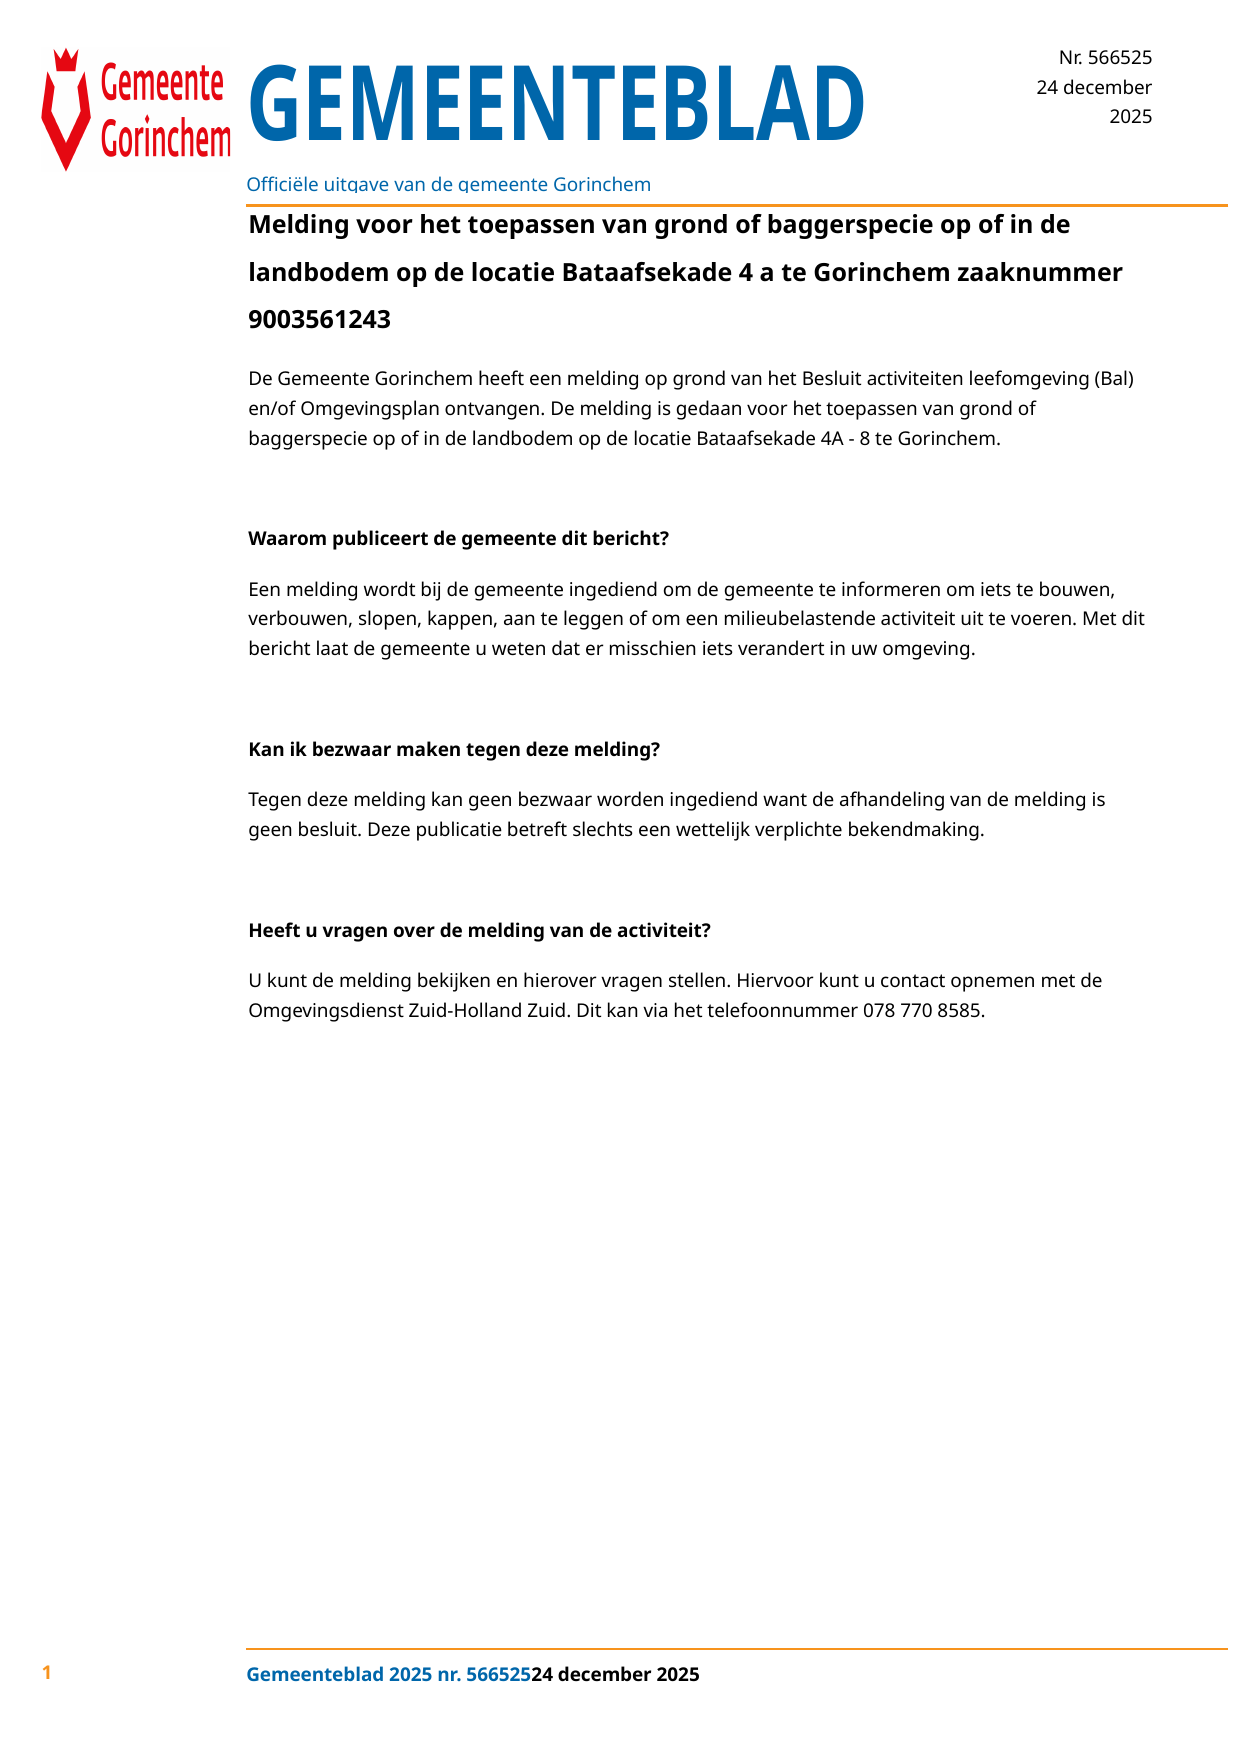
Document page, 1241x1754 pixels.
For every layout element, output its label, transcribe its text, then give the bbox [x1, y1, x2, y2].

text Waarom publiceert de gemeente dit bericht? [248, 526, 1152, 551]
text Een melding wordt bij de gemeente ingediend om de gemeente te informeren om iets te bouwen, verbouwen, slopen, kappen, aan te leggen of om een milieubelastende activiteit uit te voeren. Met dit bericht laat de gemeente u weten dat er misschien iets verandert in uw omgeving. [248, 576, 1152, 661]
text Melding voor het toepassen van grond of baggerspecie op of in de landbodem op de locatie Bataafsekade 4 a te Gorinchem zaaknummer 9003561243 [248, 207, 1152, 336]
text Tegen deze melding kan geen bezwaar worden ingediend want de afhandeling van de melding is geen besluit. Deze publicatie betreft slechts een wettelijk verplichte bekendmaking. [248, 786, 1152, 842]
text Kan ik bezwaar maken tegen deze melding? [248, 736, 1152, 762]
text Heeft u vragen over de melding van de activiteit? [248, 917, 1152, 942]
picture [41, 47, 231, 172]
text De Gemeente Gorinchem heeft een melding op grond van het Besluit activiteiten leefomgeving (Bal) en/of Omgevingsplan ontvangen. De melding is gedaan voor het toepassen van grond of baggerspecie op of in de landbodem op de locatie Bataafsekade 4A - 8 te Gorinchem. [248, 366, 1152, 450]
text U kunt de melding bekijken en hierover vragen stellen. Hiervoor kunt u contact opnemen met de Omgevingsdienst Zuid-Holland Zuid. Dit kan via het telefoonnummer 078 770 8585. [248, 967, 1152, 1022]
